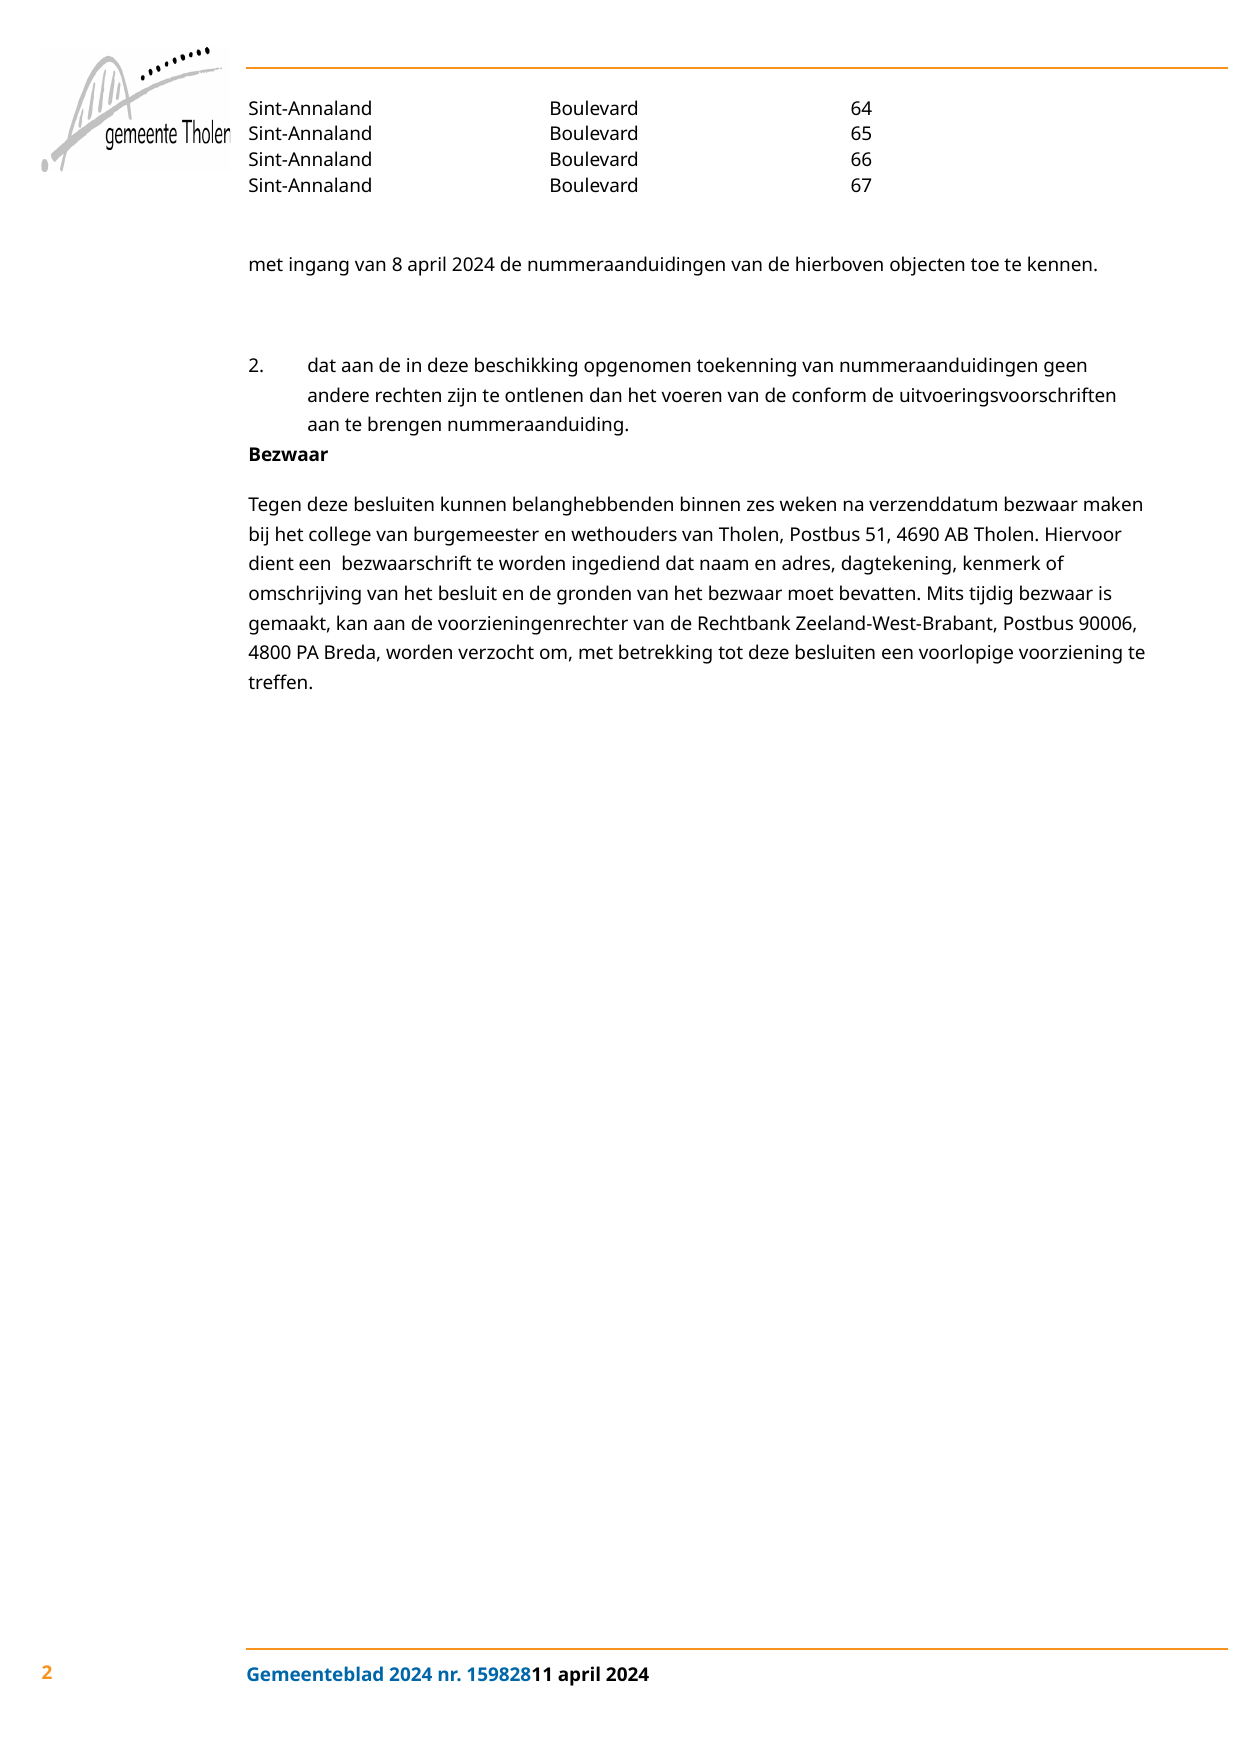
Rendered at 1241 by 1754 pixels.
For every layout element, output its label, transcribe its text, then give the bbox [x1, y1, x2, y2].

table_cell Sint-Annaland [248, 146, 549, 172]
picture [41, 47, 231, 172]
table_cell 66 [850, 146, 1152, 172]
table_cell 64 [850, 95, 1152, 121]
text Bezwaar [248, 441, 1152, 467]
table_cell Sint-Annaland [248, 172, 549, 198]
table_cell Sint-Annaland [248, 95, 549, 121]
table_cell 65 [850, 121, 1152, 146]
table_cell Boulevard [549, 121, 850, 146]
table_cell Boulevard [549, 172, 850, 198]
text met ingang van 8 april 2024 de nummeraanduidingen van de hierboven objecten toe te kennen. [248, 251, 1152, 277]
table_cell 67 [850, 172, 1152, 198]
table_cell Boulevard [549, 95, 850, 121]
table_cell Sint-Annaland [248, 121, 549, 146]
table_cell Boulevard [549, 146, 850, 172]
text Tegen deze besluiten kunnen belanghebbenden binnen zes weken na verzenddatum bezwaar maken bij het college van burgemeester en wethouders van Tholen, Postbus 51, 4690 AB Tholen. Hiervoor dient een bezwaarschrift te worden ingediend dat naam en adres, dagtekening, kenmerk of omschrijving van het besluit en de gronden van het bezwaar moet bevatten. Mits tijdig bezwaar is gemaakt, kan aan de voorzieningenrechter van de Rechtbank Zeeland-West-Brabant, Postbus 90006, 4800 PA Breda, worden verzocht om, met betrekking tot deze besluiten een voorlopige voorziening te treffen. [248, 491, 1152, 694]
list dat aan de in deze beschikking opgenomen toekenning van nummeraanduidingen geen andere rechten zijn te ontlenen dan het voeren van de conform de uitvoeringsvoorschriften aan te brengen nummeraanduiding. [248, 352, 1152, 437]
